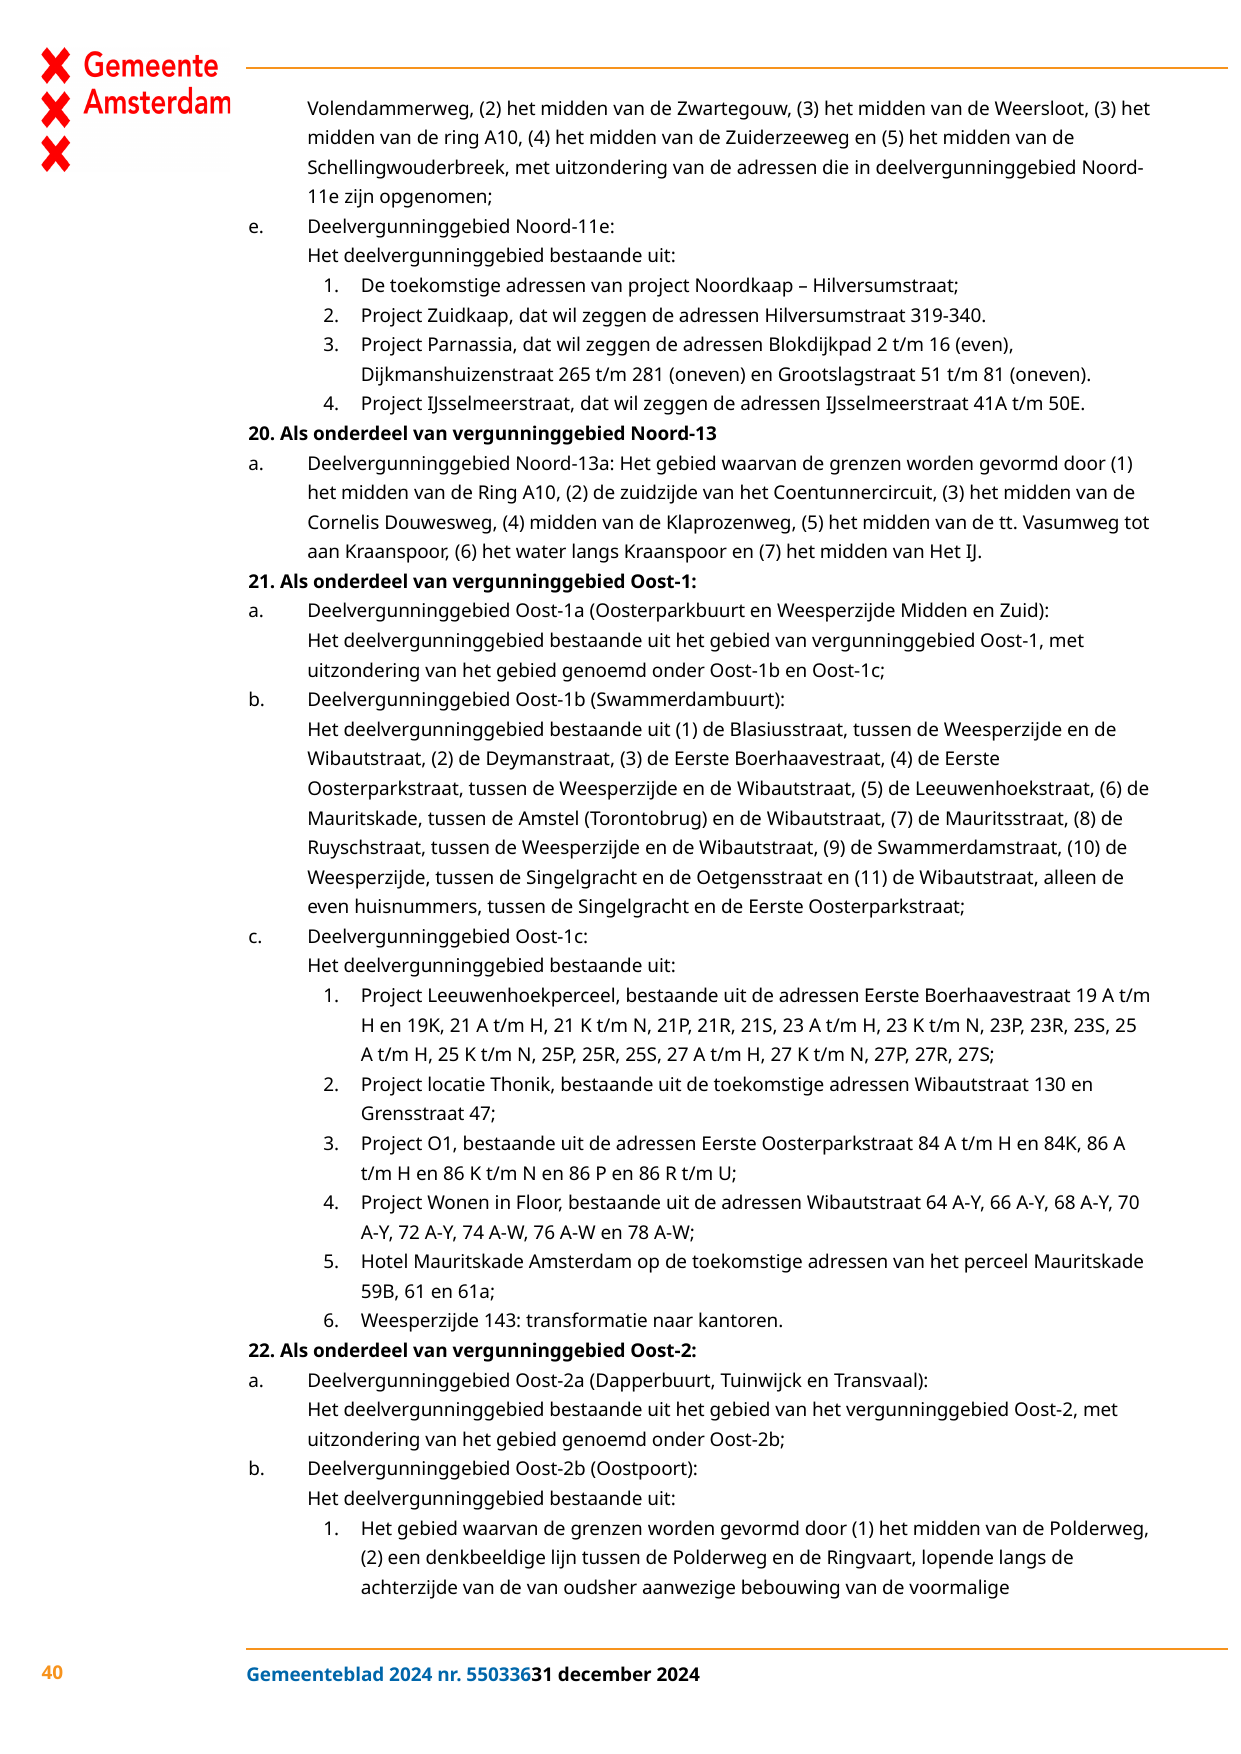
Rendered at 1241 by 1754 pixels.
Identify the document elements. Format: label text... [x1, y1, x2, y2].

list Deelvergunninggebied Oost-2a (Dapperbuurt, Tuinwijck en Transvaal): [248, 1367, 1152, 1393]
list Het deelvergunninggebied bestaande uit het gebied van het vergunninggebied Oost-2, met uitzondering van het gebied genoemd onder Oost-2b; [248, 1396, 1152, 1452]
text 22. Als onderdeel van vergunninggebied Oost-2: [248, 1337, 1152, 1363]
list Deelvergunninggebied Oost-2b (Oostpoort): [248, 1456, 1152, 1481]
list Project Wonen in Floor, bestaande uit de adressen Wibautstraat 64 A-Y, 66 A-Y, 68 A-Y, 70 A-Y, 72 A-Y, 74 A-W, 76 A-W en 78 A-W; [323, 1189, 1152, 1245]
list Deelvergunninggebied Oost-1b (Swammerdambuurt): [248, 686, 1152, 712]
list Het deelvergunninggebied bestaande uit het gebied van vergunninggebied Oost-1, met uitzondering van het gebied genoemd onder Oost-1b en Oost-1c; [248, 627, 1152, 683]
list Het deelvergunninggebied bestaande uit (1) de Blasiusstraat, tussen de Weesperzijde en de Wibautstraat, (2) de Deymanstraat, (3) de Eerste Boerhaavestraat, (4) de Eerste Oosterparkstraat, tussen de Weesperzijde en de Wibautstraat, (5) de Leeuwenhoekstraat, (6) de Mauritskade, tussen de Amstel (Torontobrug) en de Wibautstraat, (7) de Mauritsstraat, (8) de Ruyschstraat, tussen de Weesperzijde en de Wibautstraat, (9) de Swammerdamstraat, (10) de Weesperzijde, tussen de Singelgracht en de Oetgensstraat en (11) de Wibautstraat, alleen de even huisnummers, tussen de Singelgracht en de Eerste Oosterparkstraat; [248, 716, 1152, 919]
list Het gebied waarvan de grenzen worden gevormd door (1) het midden van de Polderweg, (2) een denkbeeldige lijn tussen de Polderweg en de Ringvaart, lopende langs de achterzijde van de van oudsher aanwezige bebouwing van de voormalige [323, 1515, 1152, 1600]
list Project Parnassia, dat wil zeggen de adressen Blokdijkpad 2 t/m 16 (even), Dijkmanshuizenstraat 265 t/m 281 (oneven) en Grootslagstraat 51 t/m 81 (oneven). [323, 331, 1152, 387]
list Volendammerweg, (2) het midden van de Zwartegouw, (3) het midden van de Weersloot, (3) het midden van de ring A10, (4) het midden van de Zuiderzeeweg en (5) het midden van de Schellingwouderbreek, met uitzondering van de adressen die in deelvergunninggebied Noord-11e zijn opgenomen; [248, 95, 1152, 209]
list Project IJsselmeerstraat, dat wil zeggen de adressen IJsselmeerstraat 41A t/m 50E. [323, 391, 1152, 416]
list Deelvergunninggebied Oost-1c: [248, 923, 1152, 949]
list Project locatie Thonik, bestaande uit de toekomstige adressen Wibautstraat 130 en Grensstraat 47; [323, 1071, 1152, 1126]
list Hotel Mauritskade Amsterdam op de toekomstige adressen van het perceel Mauritskade 59B, 61 en 61a; [323, 1248, 1152, 1304]
list Het deelvergunninggebied bestaande uit: [248, 953, 1152, 978]
list Deelvergunninggebied Noord-13a: Het gebied waarvan de grenzen worden gevormd door (1) het midden van de Ring A10, (2) de zuidzijde van het Coentunnercircuit, (3) het midden van de Cornelis Douwesweg, (4) midden van de Klaprozenweg, (5) het midden van de tt. Vasumweg tot aan Kraanspoor, (6) het water langs Kraanspoor en (7) het midden van Het IJ. [248, 450, 1152, 564]
list Weesperzijde 143: transformatie naar kantoren. [323, 1308, 1152, 1333]
list De toekomstige adressen van project Noordkaap – Hilversumstraat; [323, 272, 1152, 298]
list Project Leeuwenhoekperceel, bestaande uit de adressen Eerste Boerhaavestraat 19 A t/m H en 19K, 21 A t/m H, 21 K t/m N, 21P, 21R, 21S, 23 A t/m H, 23 K t/m N, 23P, 23R, 23S, 25 A t/m H, 25 K t/m N, 25P, 25R, 25S, 27 A t/m H, 27 K t/m N, 27P, 27R, 27S; [323, 982, 1152, 1067]
list Het deelvergunninggebied bestaande uit: [248, 1485, 1152, 1511]
picture [41, 47, 231, 172]
list Deelvergunninggebied Oost-1a (Oosterparkbuurt en Weesperzijde Midden en Zuid): [248, 598, 1152, 623]
list Project Zuidkaap, dat wil zeggen de adressen Hilversumstraat 319-340. [323, 302, 1152, 328]
list Deelvergunninggebied Noord-11e: [248, 213, 1152, 239]
text 21. Als onderdeel van vergunninggebied Oost-1: [248, 568, 1152, 594]
list Project O1, bestaande uit de adressen Eerste Oosterparkstraat 84 A t/m H en 84K, 86 A t/m H en 86 K t/m N en 86 P en 86 R t/m U; [323, 1130, 1152, 1186]
text 20. Als onderdeel van vergunninggebied Noord-13 [248, 420, 1152, 446]
list Het deelvergunninggebied bestaande uit: [248, 243, 1152, 268]
